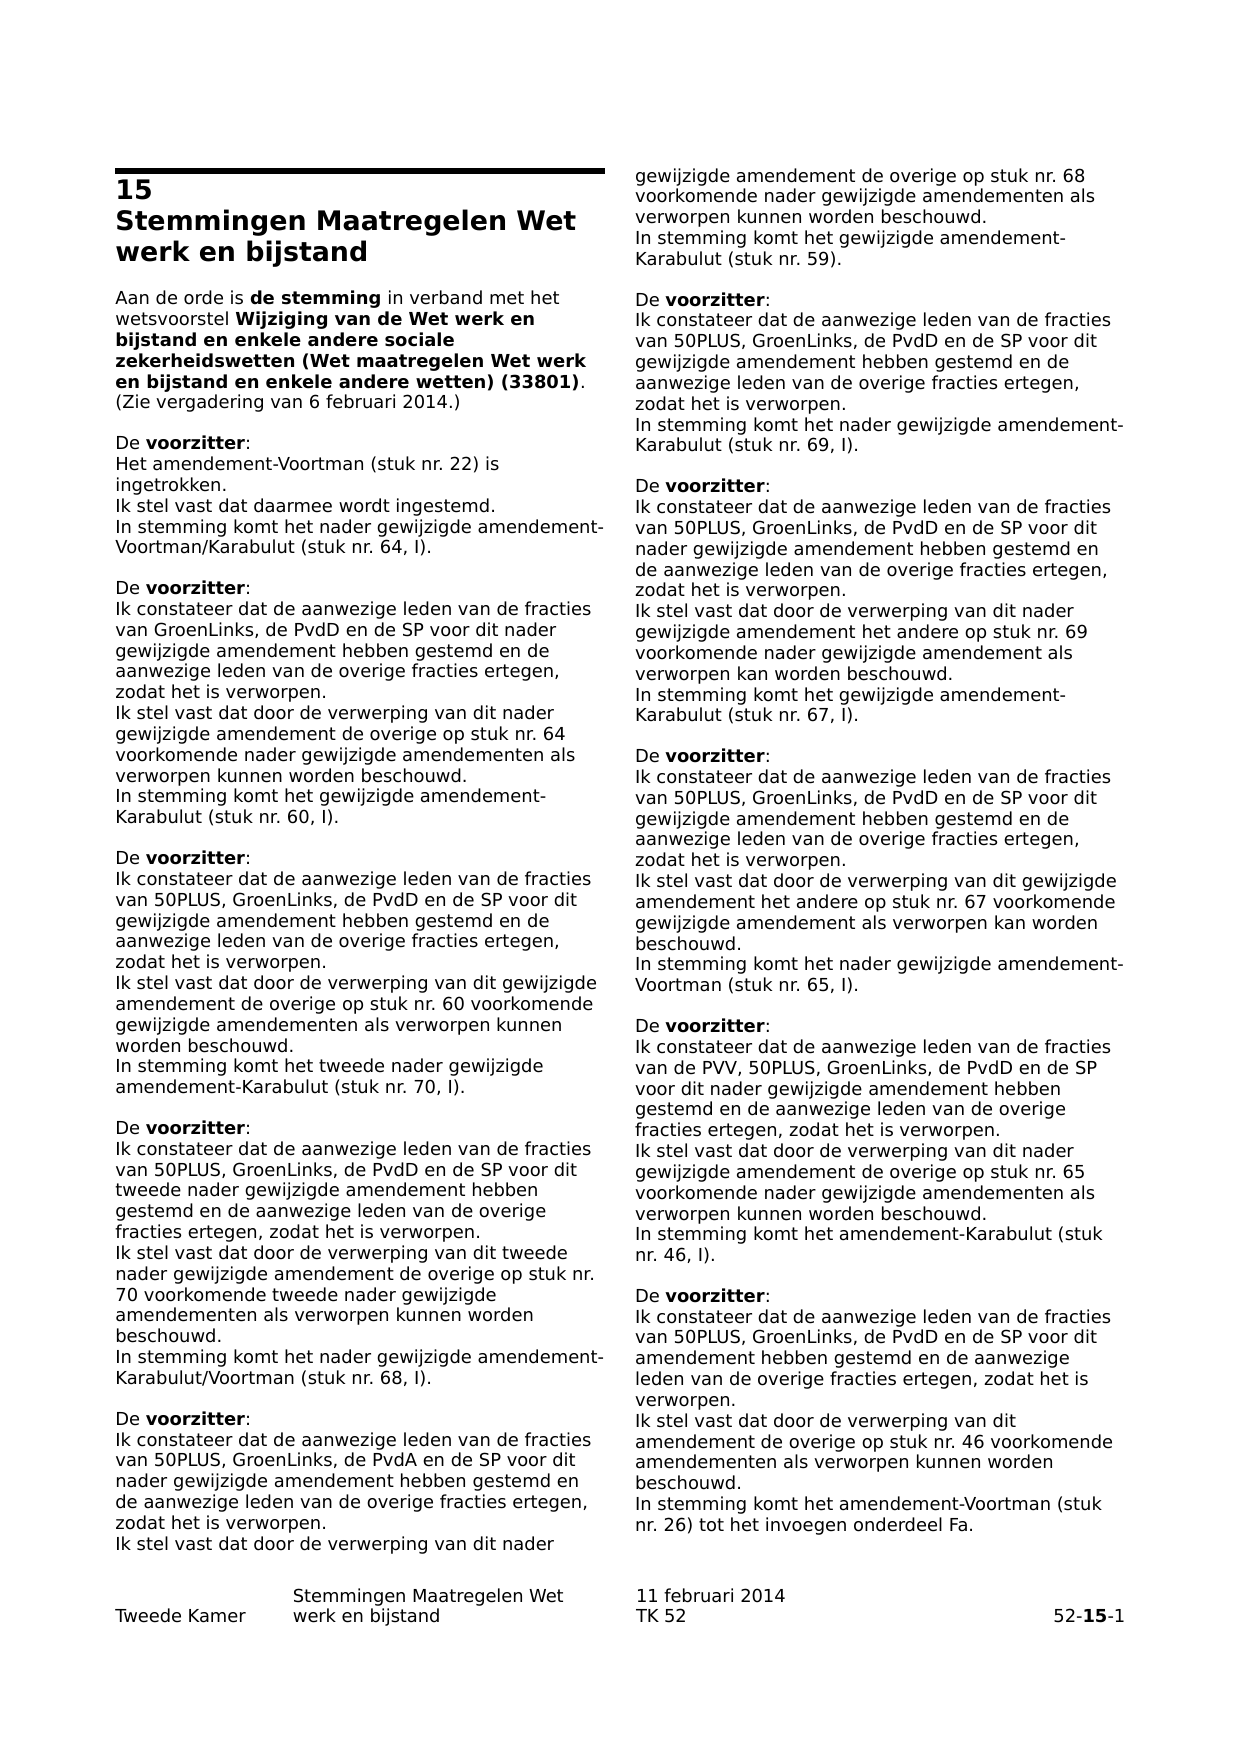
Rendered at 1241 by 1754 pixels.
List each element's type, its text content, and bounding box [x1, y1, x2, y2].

text Ik stel vast dat door de verwerping van dit amendement de overige op stuk nr. 46 voorkomende amendementen als verworpen kunnen worden beschouwd. [635, 1411, 1125, 1494]
text De voorzitter: [115, 1408, 605, 1429]
text Ik constateer dat de aanwezige leden van de fracties van GroenLinks, de PvdD en de SP voor dit nader gewijzigde amendement hebben gestemd en de aanwezige leden van de overige fracties ertegen, zodat het is verworpen. [115, 599, 605, 703]
text De voorzitter: [115, 433, 605, 454]
text In stemming komt het gewijzigde amendement-Karabulut (stuk nr. 67, I). [635, 684, 1125, 726]
text Ik constateer dat de aanwezige leden van de fracties van de PVV, 50PLUS, GroenLinks, de PvdD en de SP voor dit nader gewijzigde amendement hebben gestemd en de aanwezige leden van de overige fracties ertegen, zodat het is verworpen. [635, 1037, 1125, 1141]
text In stemming komt het nader gewijzigde amendement-Karabulut (stuk nr. 69, I). [635, 414, 1125, 456]
text Ik stel vast dat door de verwerping van dit nader gewijzigde amendement de overige op stuk nr. 64 voorkomende nader gewijzigde amendementen als verworpen kunnen worden beschouwd. [115, 703, 605, 786]
text Aan de orde is de stemming in verband met het wetsvoorstel Wijziging van de Wet werk en bijstand en enkele andere sociale zekerheidswetten (Wet maatregelen Wet werk en bijstand en enkele andere wetten) (33801). [115, 288, 605, 392]
text Ik stel vast dat door de verwerping van dit nader gewijzigde amendement het andere op stuk nr. 69 voorkomende nader gewijzigde amendement als verworpen kan worden beschouwd. [635, 601, 1125, 684]
text In stemming komt het gewijzigde amendement-Karabulut (stuk nr. 60, I). [115, 786, 605, 828]
text Ik stel vast dat daarmee wordt ingestemd. [115, 496, 605, 516]
text Ik constateer dat de aanwezige leden van de fracties van 50PLUS, GroenLinks, de PvdD en de SP voor dit gewijzigde amendement hebben gestemd en de aanwezige leden van de overige fracties ertegen, zodat het is verworpen. [115, 869, 605, 973]
text In stemming komt het nader gewijzigde amendement-Voortman/Karabulut (stuk nr. 64, I). [115, 516, 605, 558]
text Ik constateer dat de aanwezige leden van de fracties van 50PLUS, GroenLinks, de PvdD en de SP voor dit tweede nader gewijzigde amendement hebben gestemd en de aanwezige leden van de overige fracties ertegen, zodat het is verworpen. [115, 1138, 605, 1243]
text Ik constateer dat de aanwezige leden van de fracties van 50PLUS, GroenLinks, de PvdD en de SP voor dit gewijzigde amendement hebben gestemd en de aanwezige leden van de overige fracties ertegen, zodat het is verworpen. [635, 310, 1125, 414]
text Ik constateer dat de aanwezige leden van de fracties van 50PLUS, GroenLinks, de PvdD en de SP voor dit nader gewijzigde amendement hebben gestemd en de aanwezige leden van de overige fracties ertegen, zodat het is verworpen. [635, 497, 1125, 601]
text In stemming komt het tweede nader gewijzigde amendement-Karabulut (stuk nr. 70, I). [115, 1056, 605, 1098]
text De voorzitter: [115, 578, 605, 599]
text De voorzitter: [635, 746, 1125, 767]
text In stemming komt het nader gewijzigde amendement-Karabulut/Voortman (stuk nr. 68, I). [115, 1347, 605, 1388]
text In stemming komt het amendement-Karabulut (stuk nr. 46, I). [635, 1224, 1125, 1266]
text De voorzitter: [635, 289, 1125, 310]
text De voorzitter: [635, 476, 1125, 497]
text De voorzitter: [635, 1016, 1125, 1037]
text Ik stel vast dat door de verwerping van dit gewijzigde amendement het andere op stuk nr. 67 voorkomende gewijzigde amendement als verworpen kan worden beschouwd. [635, 871, 1125, 954]
text gewijzigde amendement de overige op stuk nr. 68 voorkomende nader gewijzigde amendementen als verworpen kunnen worden beschouwd. [635, 165, 1125, 228]
text In stemming komt het amendement-Voortman (stuk nr. 26) tot het invoegen onderdeel Fa. [635, 1494, 1125, 1536]
text Ik constateer dat de aanwezige leden van de fracties van 50PLUS, GroenLinks, de PvdD en de SP voor dit gewijzigde amendement hebben gestemd en de aanwezige leden van de overige fracties ertegen, zodat het is verworpen. [635, 767, 1125, 871]
text (Zie vergadering van 6 februari 2014.) [115, 392, 605, 413]
text In stemming komt het gewijzigde amendement-Karabulut (stuk nr. 59). [635, 228, 1125, 269]
title 15 Stemmingen Maatregelen Wet werk en bijstand [115, 174, 605, 268]
text Ik stel vast dat door de verwerping van dit gewijzigde amendement de overige op stuk nr. 60 voorkomende gewijzigde amendementen als verworpen kunnen worden beschouwd. [115, 973, 605, 1056]
text De voorzitter: [115, 1118, 605, 1138]
text Ik constateer dat de aanwezige leden van de fracties van 50PLUS, GroenLinks, de PvdA en de SP voor dit nader gewijzigde amendement hebben gestemd en de aanwezige leden van de overige fracties ertegen, zodat het is verworpen. [115, 1429, 605, 1533]
text Het amendement-Voortman (stuk nr. 22) is ingetrokken. [115, 454, 605, 496]
text In stemming komt het nader gewijzigde amendement-Voortman (stuk nr. 65, I). [635, 954, 1125, 996]
text Ik stel vast dat door de verwerping van dit nader gewijzigde amendement de overige op stuk nr. 65 voorkomende nader gewijzigde amendementen als verworpen kunnen worden beschouwd. [635, 1141, 1125, 1224]
text De voorzitter: [635, 1286, 1125, 1306]
text Ik stel vast dat door de verwerping van dit nader [115, 1533, 605, 1554]
text Ik constateer dat de aanwezige leden van de fracties van 50PLUS, GroenLinks, de PvdD en de SP voor dit amendement hebben gestemd en de aanwezige leden van de overige fracties ertegen, zodat het is verworpen. [635, 1306, 1125, 1411]
text De voorzitter: [115, 848, 605, 869]
text Ik stel vast dat door de verwerping van dit tweede nader gewijzigde amendement de overige op stuk nr. 70 voorkomende tweede nader gewijzigde amendementen als verworpen kunnen worden beschouwd. [115, 1243, 605, 1347]
